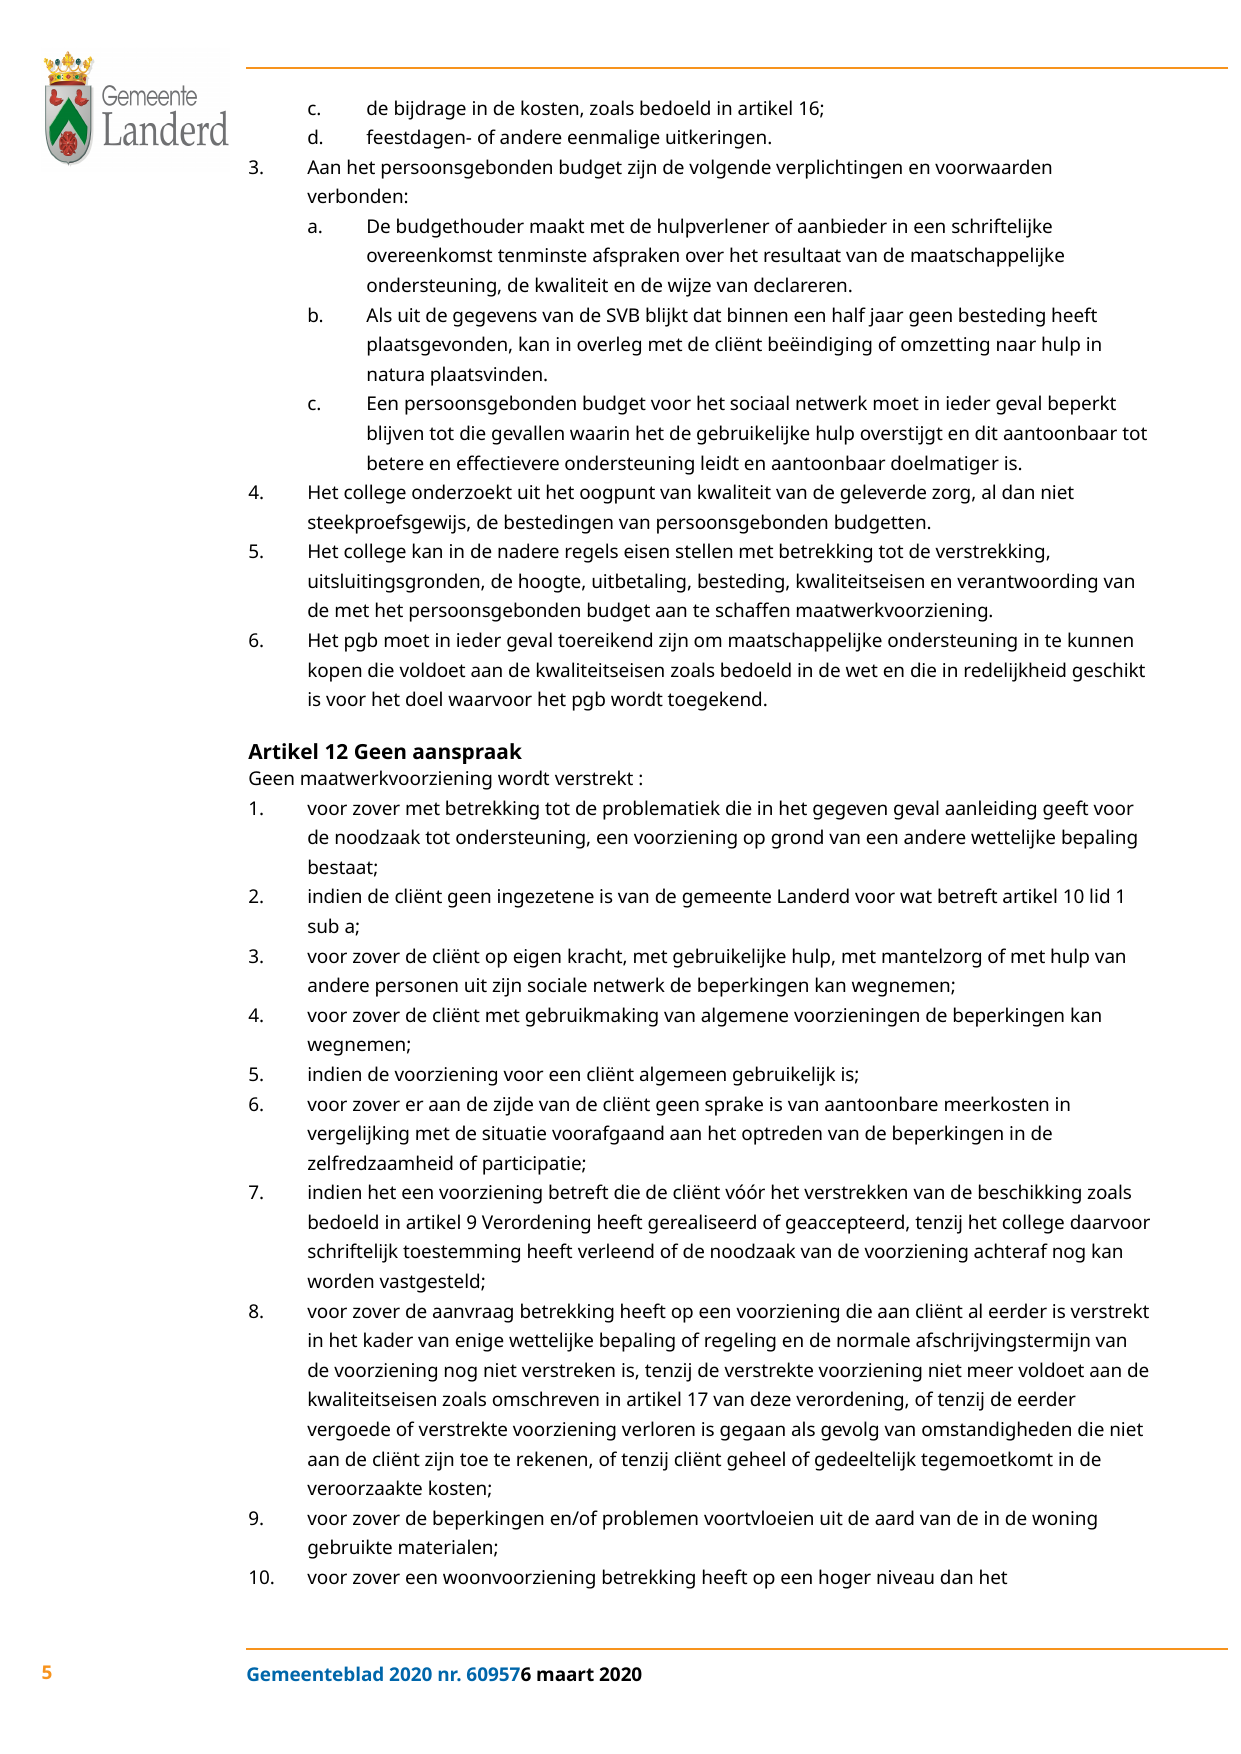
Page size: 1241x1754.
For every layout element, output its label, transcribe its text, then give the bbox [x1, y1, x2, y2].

list feestdagen- of andere eenmalige uitkeringen. [307, 124, 1152, 150]
list voor zover een woonvoorziening betrekking heeft op een hoger niveau dan het [248, 1564, 1152, 1590]
list Het college onderzoekt uit het oogpunt van kwaliteit van de geleverde zorg, al dan niet steekproefsgewijs, de bestedingen van persoonsgebonden budgetten. [248, 479, 1152, 535]
list voor zover de beperkingen en/of problemen voortvloeien uit de aard van de in de woning gebruikte materialen; [248, 1505, 1152, 1560]
list Als uit de gegevens van de SVB blijkt dat binnen een half jaar geen besteding heeft plaatsgevonden, kan in overleg met de cliënt beëindiging of omzetting naar hulp in natura plaatsvinden. [307, 302, 1152, 387]
list Het college kan in de nadere regels eisen stellen met betrekking tot de verstrekking, uitsluitingsgronden, de hoogte, uitbetaling, besteding, kwaliteitseisen en verantwoording van de met het persoonsgebonden budget aan te schaffen maatwerkvoorziening. [248, 538, 1152, 623]
list indien het een voorziening betreft die de cliënt vóór het verstrekken van de beschikking zoals bedoeld in artikel 9 Verordening heeft gerealiseerd of geaccepteerd, tenzij het college daarvoor schriftelijk toestemming heeft verleend of de noodzaak van de voorziening achteraf nog kan worden vastgesteld; [248, 1179, 1152, 1294]
list voor zover met betrekking tot de problematiek die in het gegeven geval aanleiding geeft voor de noodzaak tot ondersteuning, een voorziening op grond van een andere wettelijke bepaling bestaat; [248, 795, 1152, 880]
picture [41, 47, 231, 172]
list indien de voorziening voor een cliënt algemeen gebruikelijk is; [248, 1061, 1152, 1087]
list Een persoonsgebonden budget voor het sociaal netwerk moet in ieder geval beperkt blijven tot die gevallen waarin het de gebruikelijke hulp overstijgt en dit aantoonbaar tot betere en effectievere ondersteuning leidt en aantoonbaar doelmatiger is. [307, 391, 1152, 476]
list voor zover er aan de zijde van de cliënt geen sprake is van aantoonbare meerkosten in vergelijking met de situatie voorafgaand aan het optreden van de beperkingen in de zelfredzaamheid of participatie; [248, 1091, 1152, 1176]
list indien de cliënt geen ingezetene is van de gemeente Landerd voor wat betreft artikel 10 lid 1 sub a; [248, 884, 1152, 939]
list Het pgb moet in ieder geval toereikend zijn om maatschappelijke ondersteuning in te kunnen kopen die voldoet aan de kwaliteitseisen zoals bedoeld in de wet en die in redelijkheid geschikt is voor het doel waarvoor het pgb wordt toegekend. [248, 627, 1152, 712]
text Artikel 12 Geen aanspraak [248, 737, 1152, 765]
list Aan het persoonsgebonden budget zijn de volgende verplichtingen en voorwaarden verbonden: [248, 154, 1152, 209]
list voor zover de aanvraag betrekking heeft op een voorziening die aan cliënt al eerder is verstrekt in het kader van enige wettelijke bepaling of regeling en de normale afschrijvingstermijn van de voorziening nog niet verstreken is, tenzij de verstrekte voorziening niet meer voldoet aan de kwaliteitseisen zoals omschreven in artikel 17 van deze verordening, of tenzij de eerder vergoede of verstrekte voorziening verloren is gegaan als gevolg van omstandigheden die niet aan de cliënt zijn toe te rekenen, of tenzij cliënt geheel of gedeeltelijk tegemoetkomt in de veroorzaakte kosten; [248, 1298, 1152, 1501]
list voor zover de cliënt met gebruikmaking van algemene voorzieningen de beperkingen kan wegnemen; [248, 1002, 1152, 1057]
list voor zover de cliënt op eigen kracht, met gebruikelijke hulp, met mantelzorg of met hulp van andere personen uit zijn sociale netwerk de beperkingen kan wegnemen; [248, 943, 1152, 998]
text Geen maatwerkvoorziening wordt verstrekt : [248, 765, 1152, 791]
list De budgethouder maakt met de hulpverlener of aanbieder in een schriftelijke overeenkomst tenminste afspraken over het resultaat van de maatschappelijke ondersteuning, de kwaliteit en de wijze van declareren. [307, 213, 1152, 298]
list de bijdrage in de kosten, zoals bedoeld in artikel 16; [307, 95, 1152, 121]
